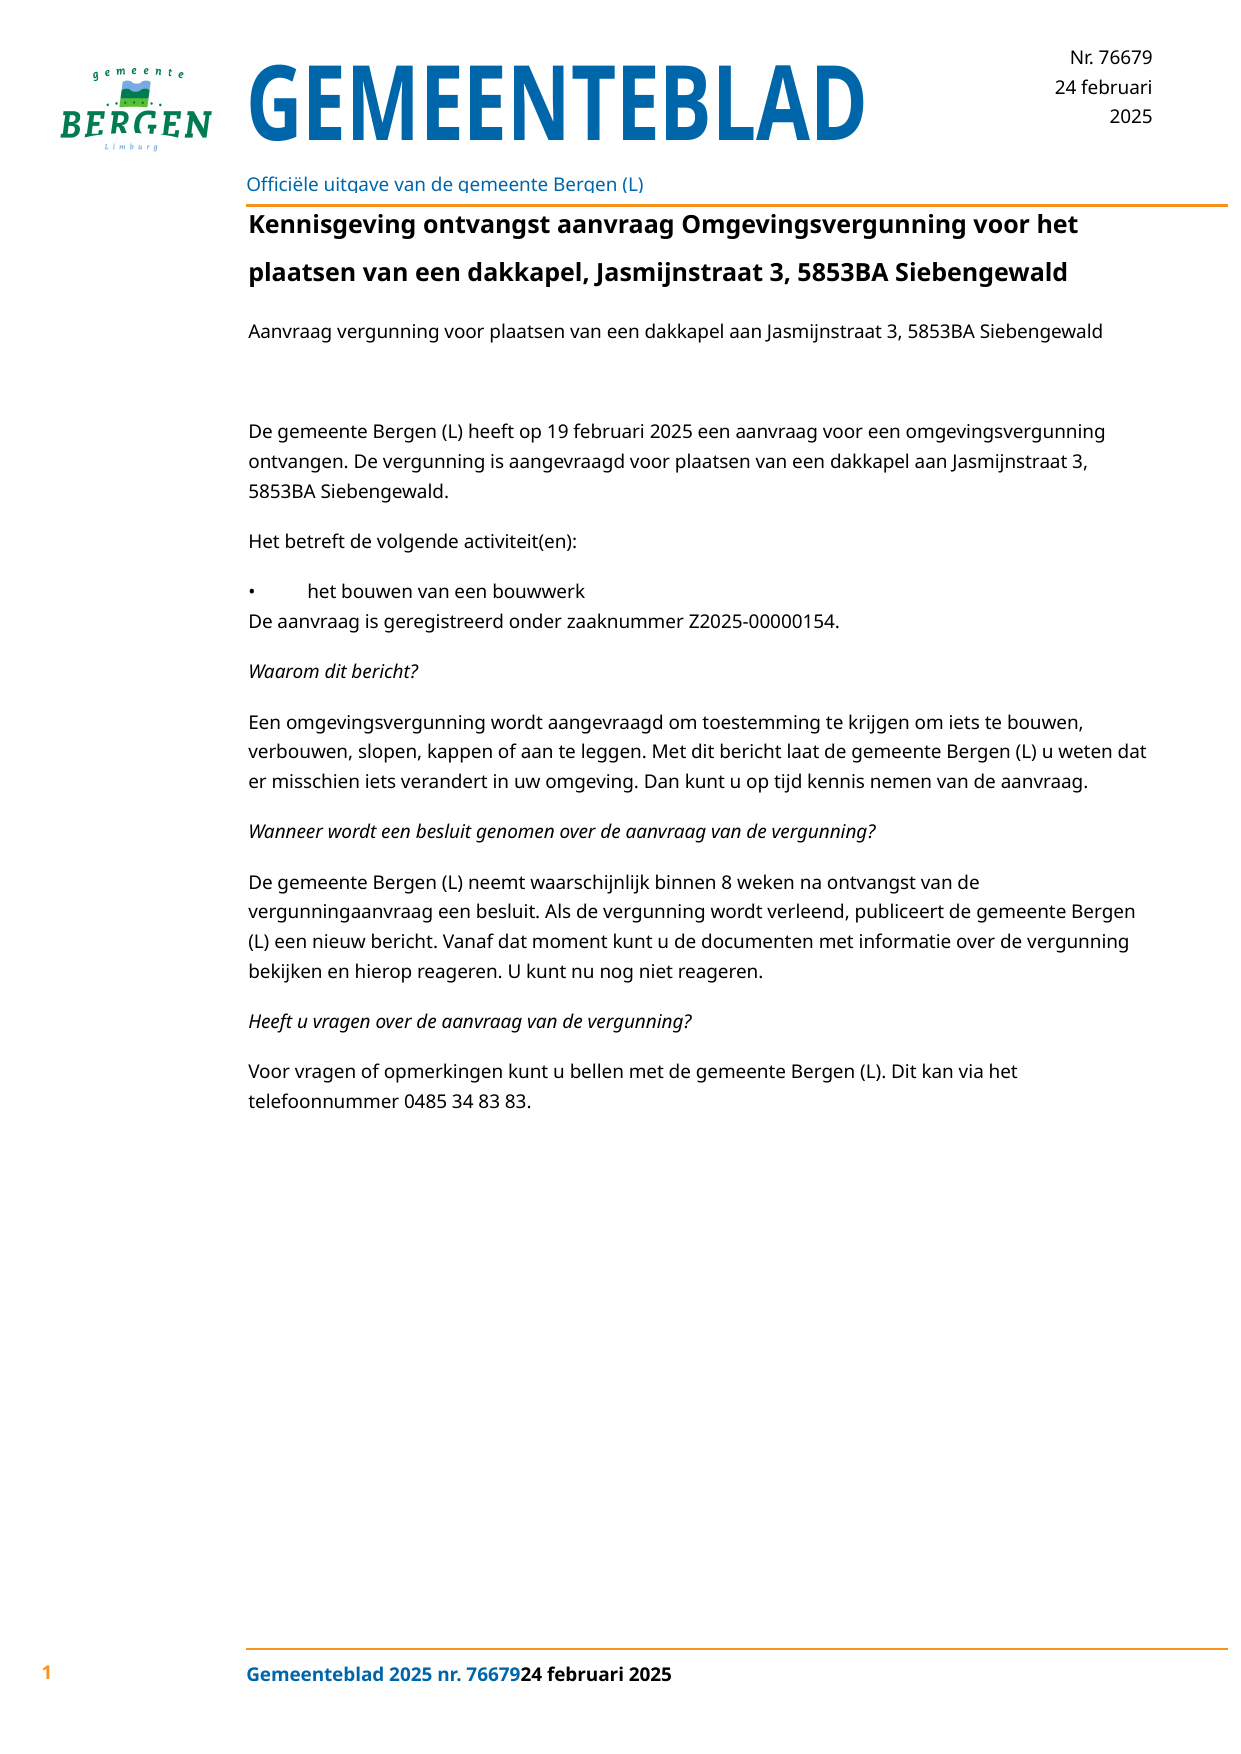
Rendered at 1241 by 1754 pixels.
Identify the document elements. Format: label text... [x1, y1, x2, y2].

text Heeft u vragen over de aanvraag van de vergunning? [248, 1008, 1152, 1034]
text De gemeente Bergen (L) neemt waarschijnlijk binnen 8 weken na ontvangst van de vergunningaanvraag een besluit. Als de vergunning wordt verleend, publiceert de gemeente Bergen (L) een nieuw bericht. Vanaf dat moment kunt u de documenten met informatie over de vergunning bekijken en hierop reageren. U kunt nu nog niet reageren. [248, 869, 1152, 984]
picture [41, 47, 231, 172]
text Kennisgeving ontvangst aanvraag Omgevingsvergunning voor het plaatsen van een dakkapel, Jasmijnstraat 3, 5853BA Siebengewald [248, 207, 1152, 288]
text Voor vragen of opmerkingen kunt u bellen met de gemeente Bergen (L). Dit kan via het telefoonnummer 0485 34 83 83. [248, 1059, 1152, 1114]
text Waarom dit bericht? [248, 659, 1152, 684]
text Een omgevingsvergunning wordt aangevraagd om toestemming te krijgen om iets te bouwen, verbouwen, slopen, kappen of aan te leggen. Met dit bericht laat de gemeente Bergen (L) u weten dat er misschien iets verandert in uw omgeving. Dan kunt u op tijd kennis nemen van de aanvraag. [248, 709, 1152, 794]
text De aanvraag is geregistreerd onder zaaknummer Z2025-00000154. [248, 608, 1152, 634]
text Aanvraag vergunning voor plaatsen van een dakkapel aan Jasmijnstraat 3, 5853BA Siebengewald [248, 318, 1152, 344]
text De gemeente Bergen (L) heeft op 19 februari 2025 een aanvraag voor een omgevingsvergunning ontvangen. De vergunning is aangevraagd voor plaatsen van een dakkapel aan Jasmijnstraat 3, 5853BA Siebengewald. [248, 419, 1152, 504]
text Wanneer wordt een besluit genomen over de aanvraag van de vergunning? [248, 819, 1152, 844]
list het bouwen van een bouwwerk [248, 579, 1152, 604]
text Het betreft de volgende activiteit(en): [248, 528, 1152, 554]
